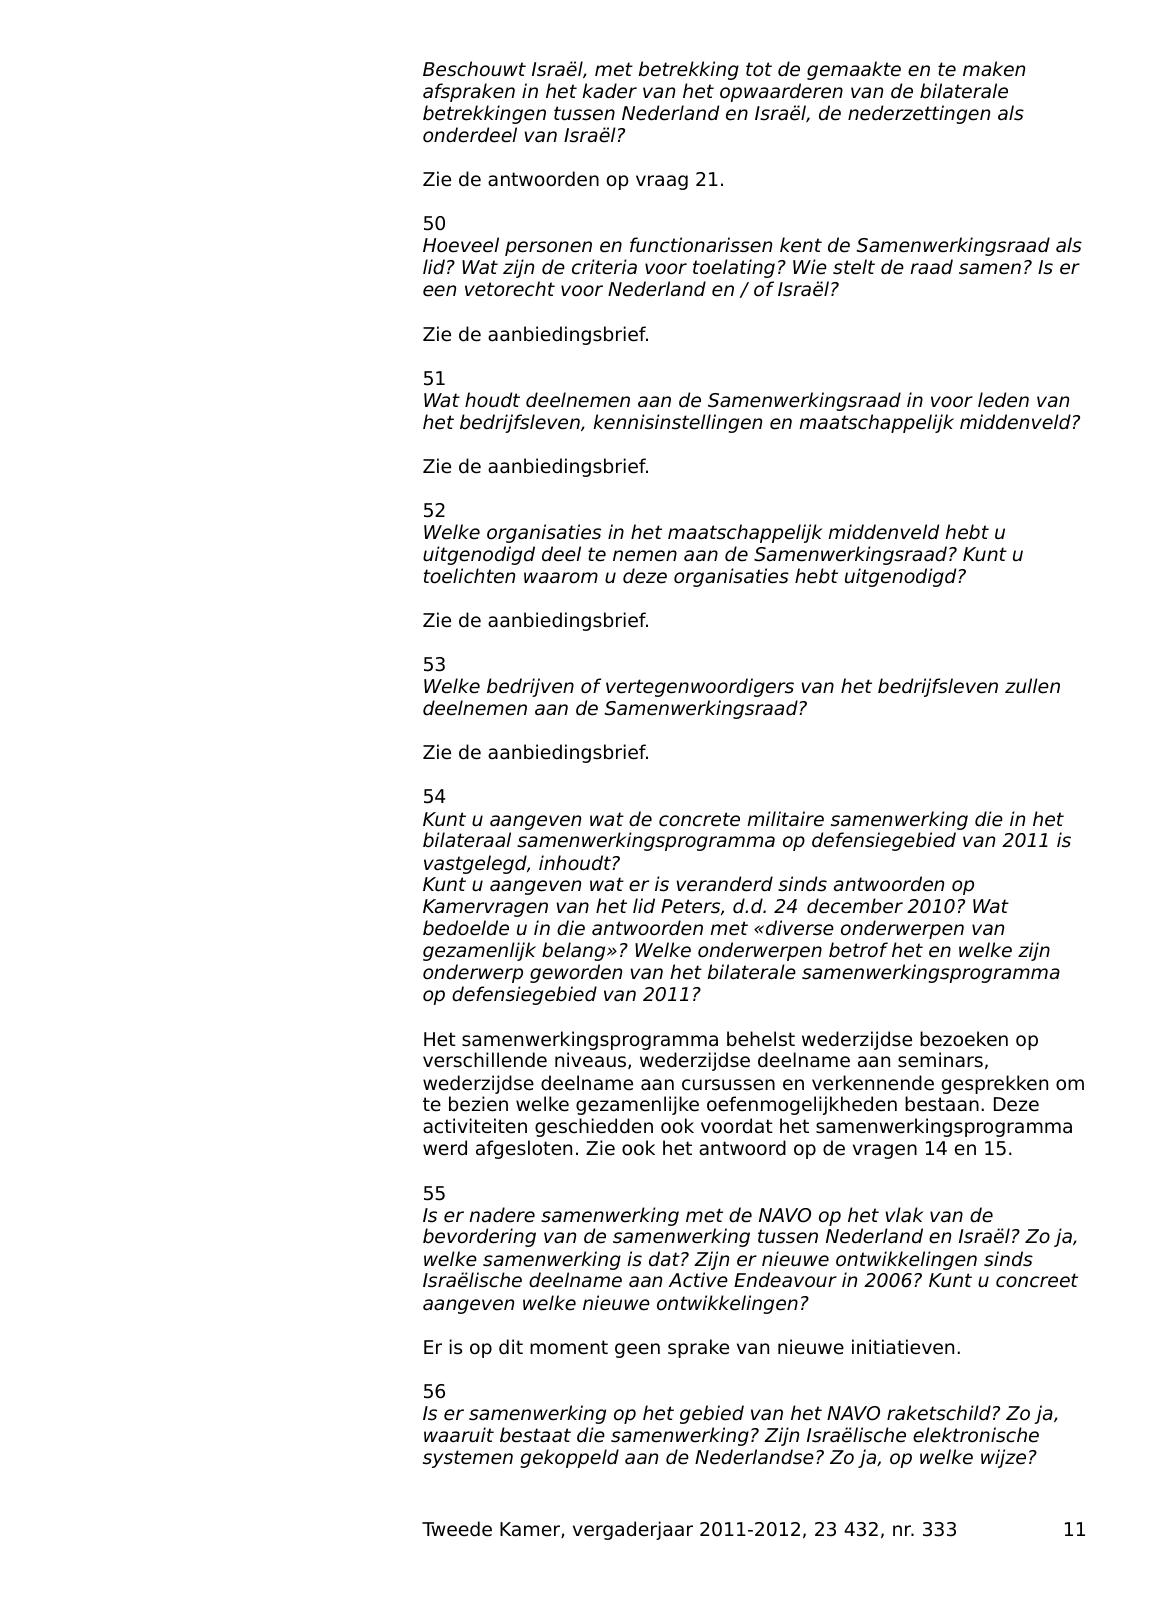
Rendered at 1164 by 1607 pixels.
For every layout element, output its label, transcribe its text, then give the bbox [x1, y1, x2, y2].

text Zie de aanbiedingsbrief. [422, 456, 1087, 478]
text Zie de aanbiedingsbrief. [422, 323, 1087, 345]
text 51 [422, 368, 1087, 389]
text Kunt u aangeven wat er is veranderd sinds antwoorden op Kamervragen van het lid Peters, d.d. 24 december 2010? Wat bedoelde u in die antwoorden met «diverse onderwerpen van gezamenlijk belang»? Welke onderwerpen betrof het en welke zijn onderwerp geworden van het bilaterale samenwerkingsprogramma op defensiegebied van 2011? [422, 874, 1087, 1006]
text Zie de aanbiedingsbrief. [422, 742, 1087, 764]
text 52 [422, 500, 1087, 522]
text 54 [422, 786, 1087, 808]
text Is er samenwerking op het gebied van het NAVO raketschild? Zo ja, waaruit bestaat die samenwerking? Zijn Israëlische elektronische systemen gekoppeld aan de Nederlandse? Zo ja, op welke wijze? [422, 1403, 1087, 1469]
text Zie de antwoorden op vraag 21. [422, 169, 1087, 191]
text Zie de aanbiedingsbrief. [422, 610, 1087, 632]
text Het samenwerkingsprogramma behelst wederzijdse bezoeken op verschillende niveaus, wederzijdse deelname aan seminars, wederzijdse deelname aan cursussen en verkennende gesprekken om te bezien welke gezamenlijke oefenmogelijkheden bestaan. Deze activiteiten geschiedden ook voordat het samenwerkingsprogramma werd afgesloten. Zie ook het antwoord op de vragen 14 en 15. [422, 1028, 1087, 1160]
text Beschouwt Israël, met betrekking tot de gemaakte en te maken afspraken in het kader van het opwaarderen van de bilaterale betrekkingen tussen Nederland en Israël, de nederzettingen als onderdeel van Israël? [422, 59, 1087, 147]
text Hoeveel personen en functionarissen kent de Samenwerkingsraad als lid? Wat zijn de criteria voor toelating? Wie stelt de raad samen? Is er een vetorecht voor Nederland en / of Israël? [422, 235, 1087, 301]
text Er is op dit moment geen sprake van nieuwe initiatieven. [422, 1337, 1087, 1358]
text Is er nadere samenwerking met de NAVO op het vlak van de bevordering van de samenwerking tussen Nederland en Israël? Zo ja, welke samenwerking is dat? Zijn er nieuwe ontwikkelingen sinds Israëlische deelname aan Active Endeavour in 2006? Kunt u concreet aangeven welke nieuwe ontwikkelingen? [422, 1204, 1087, 1314]
text 55 [422, 1182, 1087, 1204]
text Wat houdt deelnemen aan de Samenwerkingsraad in voor leden van het bedrijfsleven, kennisinstellingen en maatschappelijk middenveld? [422, 389, 1087, 433]
text 53 [422, 654, 1087, 676]
text Welke bedrijven of vertegenwoordigers van het bedrijfsleven zullen deelnemen aan de Samenwerkingsraad? [422, 676, 1087, 720]
text 50 [422, 213, 1087, 235]
text Welke organisaties in het maatschappelijk middenveld hebt u uitgenodigd deel te nemen aan de Samenwerkingsraad? Kunt u toelichten waarom u deze organisaties hebt uitgenodigd? [422, 522, 1087, 588]
text Kunt u aangeven wat de concrete militaire samenwerking die in het bilateraal samenwerkingsprogramma op defensiegebied van 2011 is vastgelegd, inhoudt? [422, 808, 1087, 874]
text 56 [422, 1381, 1087, 1403]
